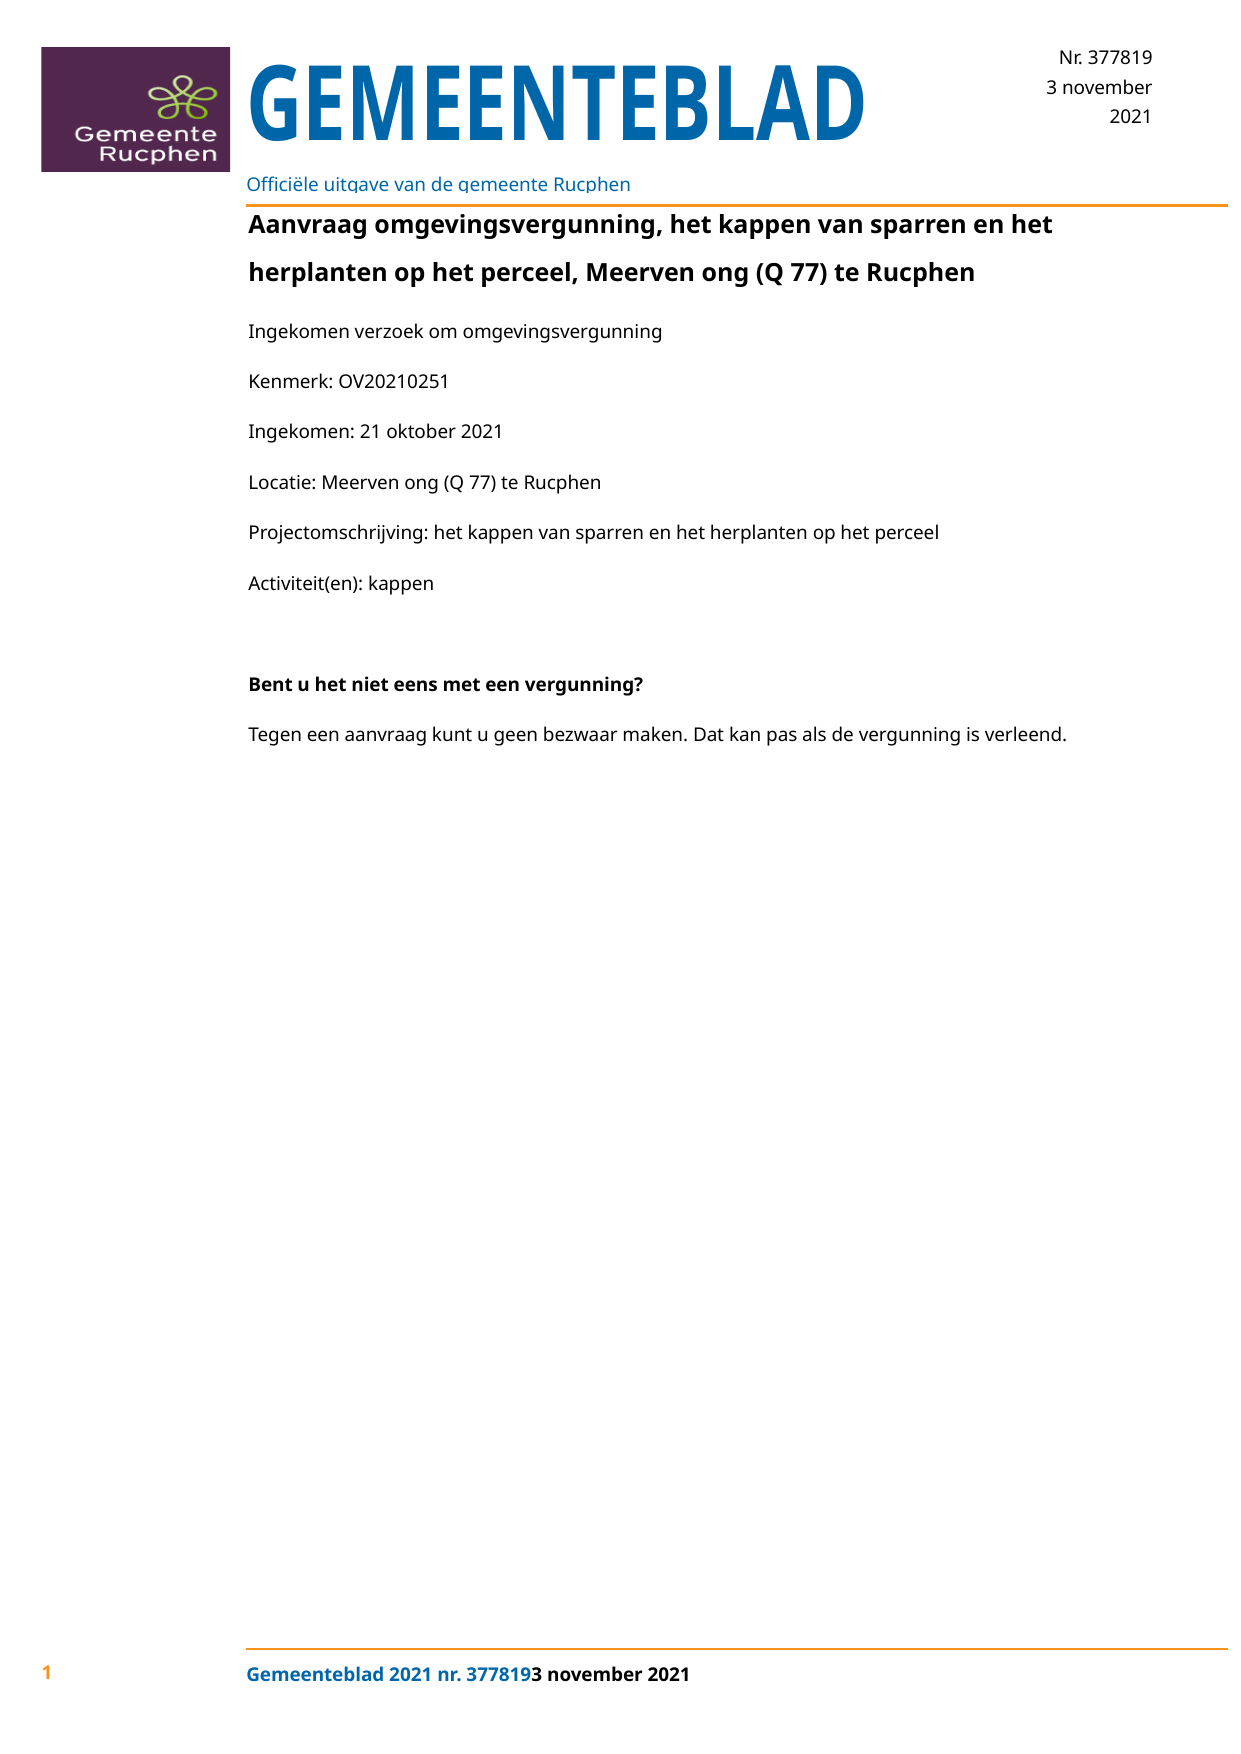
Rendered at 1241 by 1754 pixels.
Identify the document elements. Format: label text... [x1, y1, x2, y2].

text Locatie: Meerven ong (Q 77) te Rucphen [248, 469, 1152, 495]
text Aanvraag omgevingsvergunning, het kappen van sparren en het herplanten op het perceel, Meerven ong (Q 77) te Rucphen [248, 207, 1152, 288]
text Ingekomen: 21 oktober 2021 [248, 419, 1152, 444]
text Activiteit(en): kappen [248, 570, 1152, 596]
text Tegen een aanvraag kunt u geen bezwaar maken. Dat kan pas als de vergunning is verleend. [248, 721, 1152, 747]
text Bent u het niet eens met een vergunning? [248, 671, 1152, 697]
text Ingekomen verzoek om omgevingsvergunning [248, 318, 1152, 344]
text Kenmerk: OV20210251 [248, 368, 1152, 394]
picture [41, 47, 231, 172]
text Projectomschrijving: het kappen van sparren en het herplanten op het perceel [248, 519, 1152, 545]
